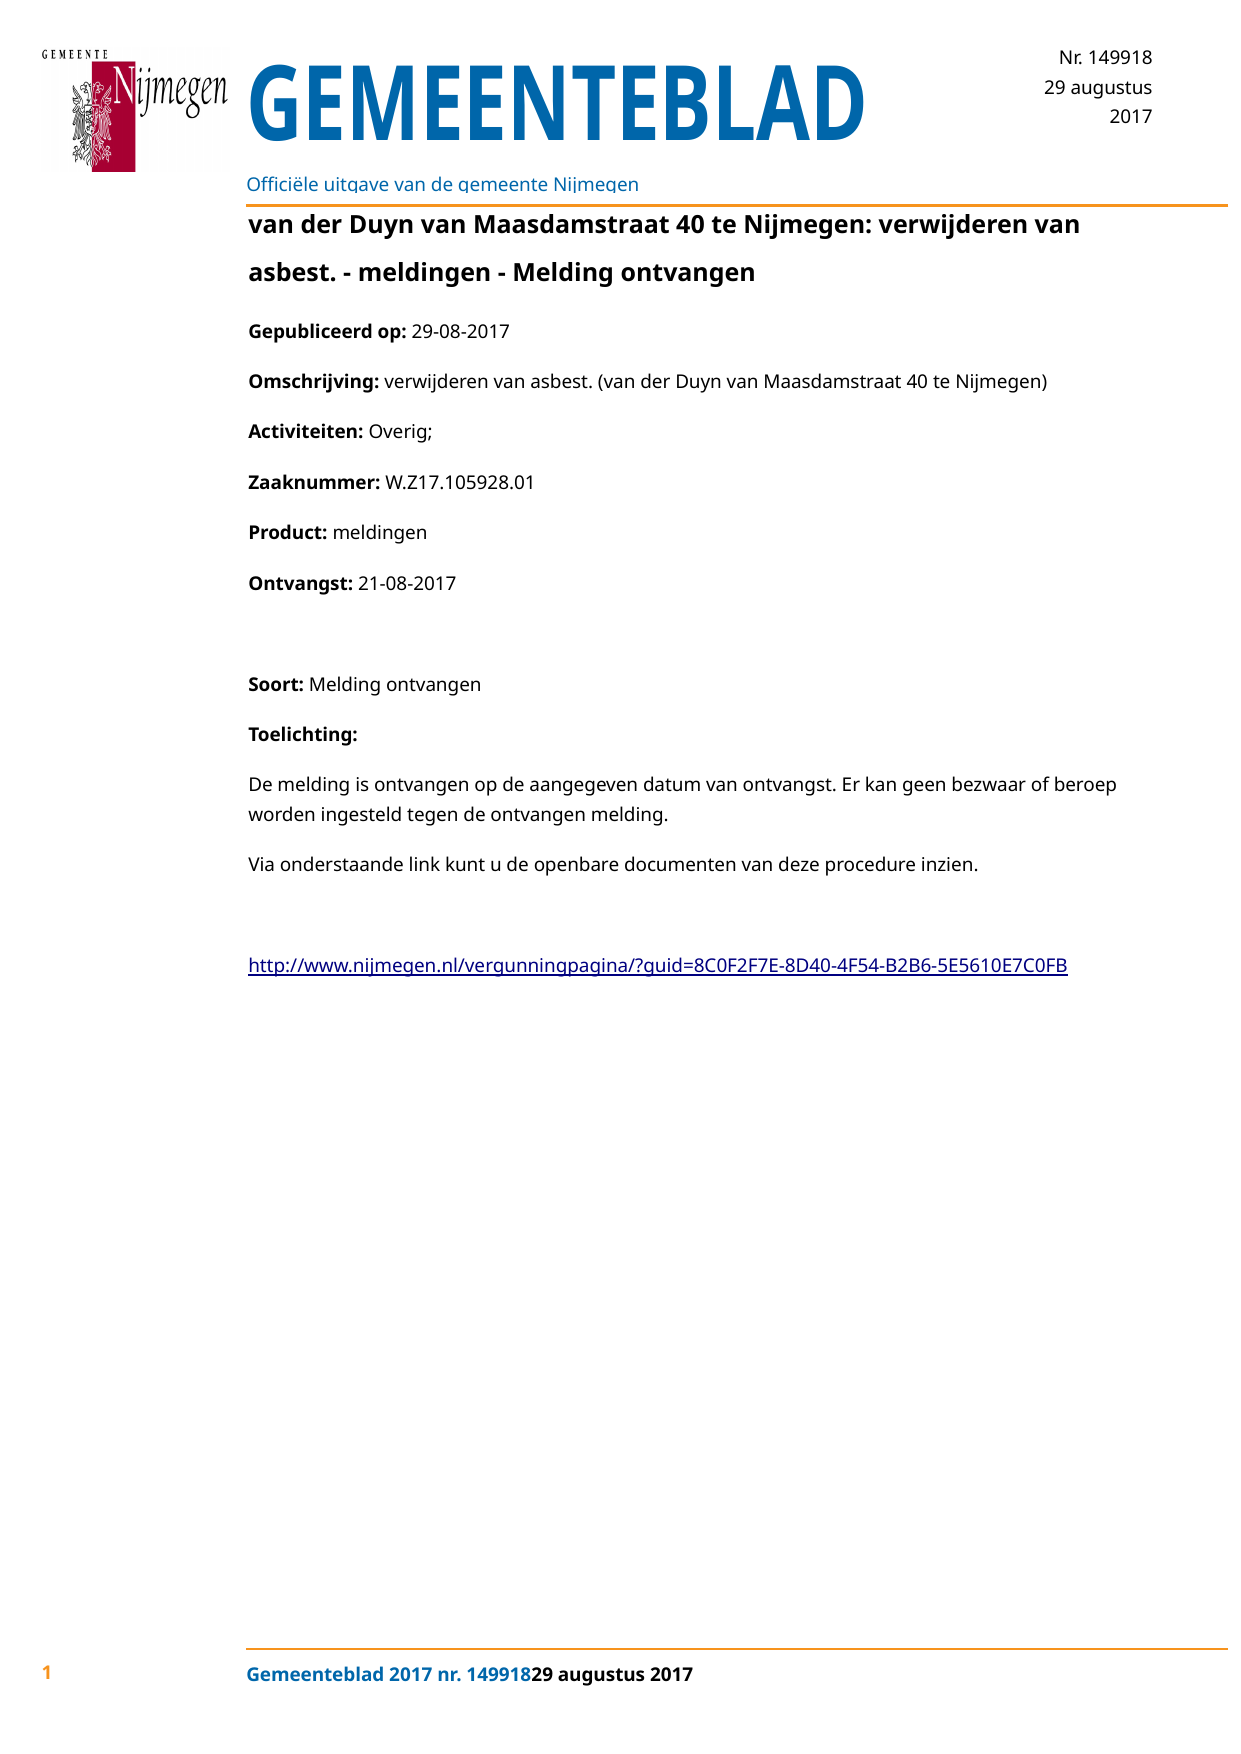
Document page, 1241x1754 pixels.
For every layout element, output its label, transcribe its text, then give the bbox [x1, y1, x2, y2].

text Gepubliceerd op: 29-08-2017 [248, 318, 1152, 344]
text Via onderstaande link kunt u de openbare documenten van deze procedure inzien. [248, 852, 1152, 877]
text Ontvangst: 21-08-2017 [248, 570, 1152, 596]
text http://www.nijmegen.nl/vergunningpagina/?guid=8C0F2F7E-8D40-4F54-B2B6-5E5610E7C0FB [248, 952, 1152, 978]
text van der Duyn van Maasdamstraat 40 te Nijmegen: verwijderen van asbest. - meldingen - Melding ontvangen [248, 207, 1152, 288]
text Omschrijving: verwijderen van asbest. (van der Duyn van Maasdamstraat 40 te Nijmegen) [248, 368, 1152, 394]
picture [41, 47, 231, 172]
text Soort: Melding ontvangen [248, 671, 1152, 697]
text Zaaknummer: W.Z17.105928.01 [248, 469, 1152, 495]
text Product: meldingen [248, 519, 1152, 545]
text Activiteiten: Overig; [248, 419, 1152, 444]
text De melding is ontvangen op de aangegeven datum van ontvangst. Er kan geen bezwaar of beroep worden ingesteld tegen de ontvangen melding. [248, 772, 1152, 827]
text Toelichting: [248, 721, 1152, 747]
